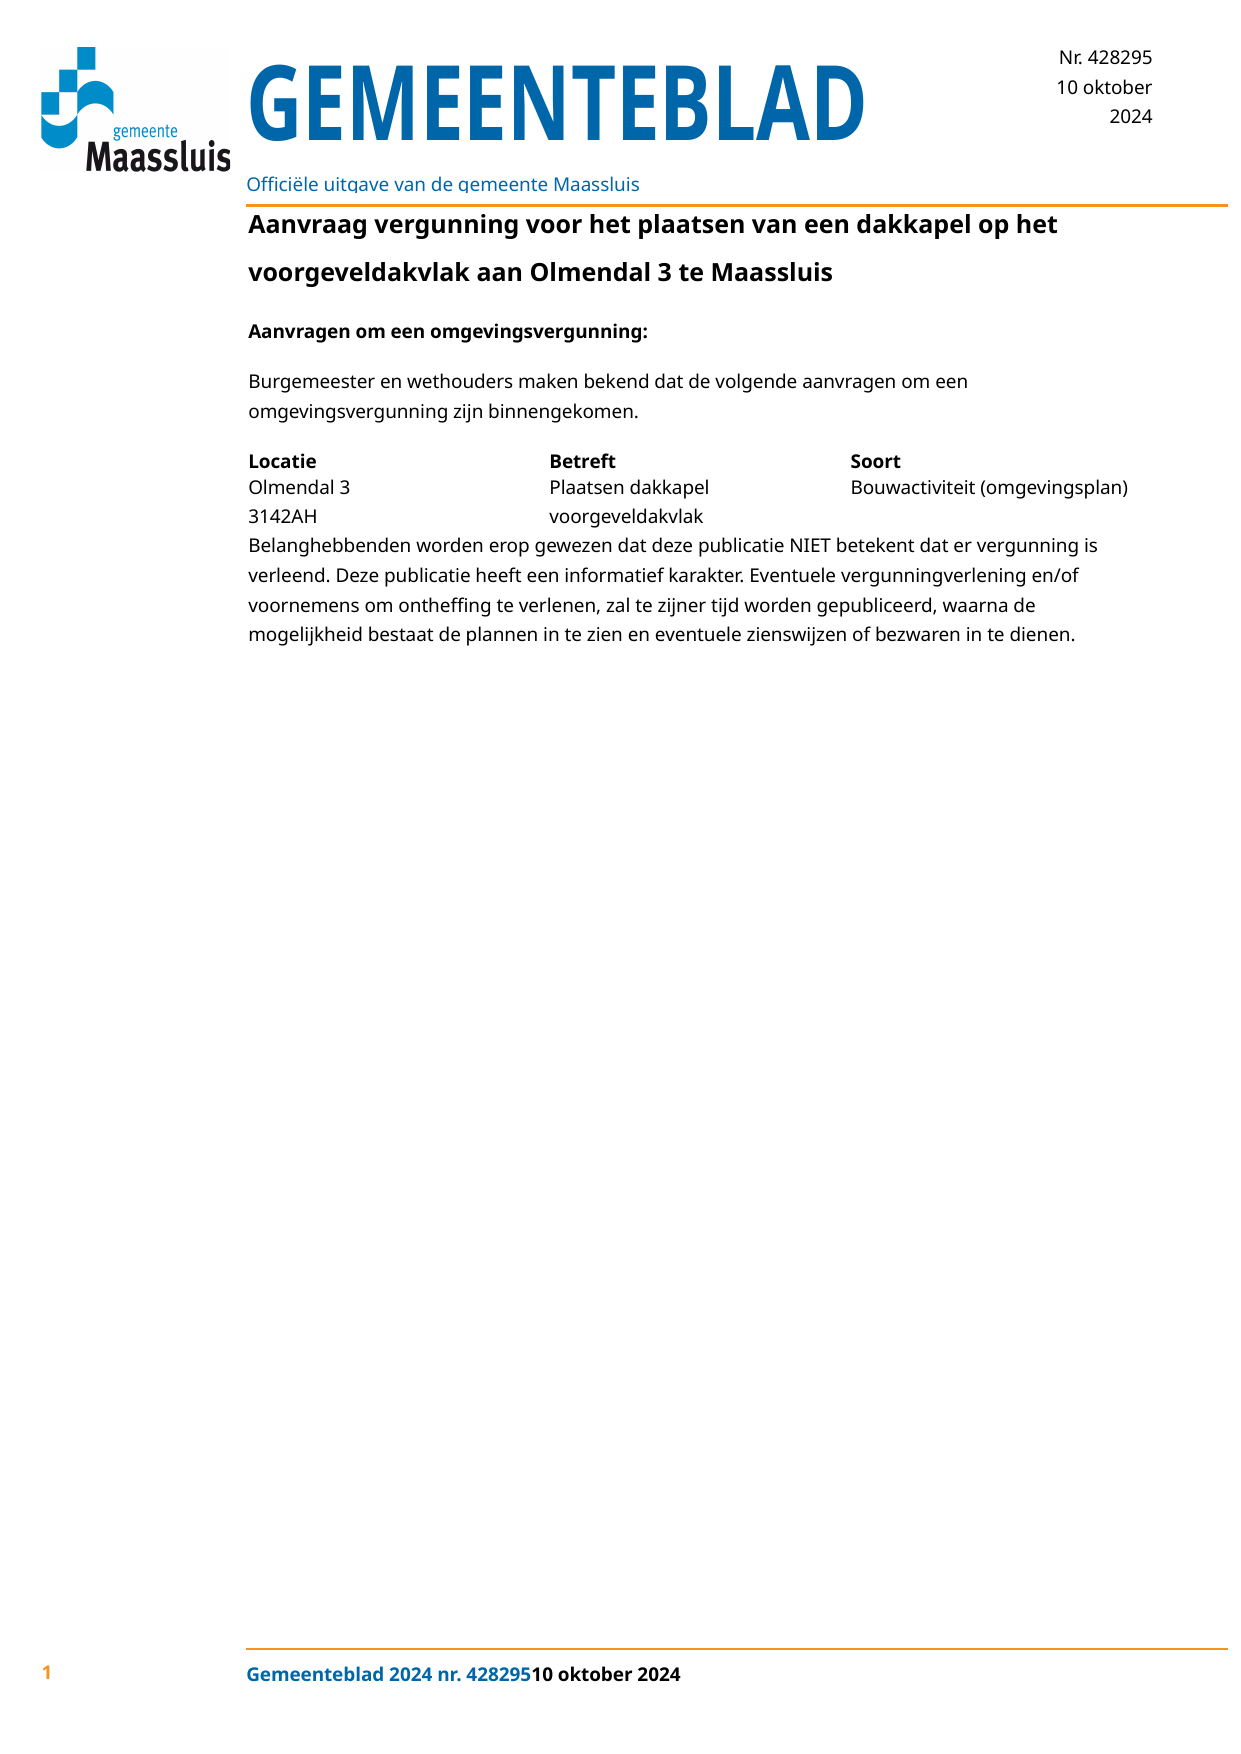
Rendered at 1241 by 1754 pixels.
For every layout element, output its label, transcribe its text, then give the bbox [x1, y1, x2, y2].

text Belanghebbenden worden erop gewezen dat deze publicatie NIET betekent dat er vergunning is verleend. Deze publicatie heeft een informatief karakter. Eventuele vergunningverlening en/of voornemens om ontheffing te verlenen, zal te zijner tijd worden gepubliceerd, waarna de mogelijkheid bestaat de plannen in te zien en eventuele zienswijzen of bezwaren in te dienen. [248, 533, 1152, 647]
table_cell Bouwactiviteit (omgevingsplan) [850, 474, 1152, 529]
text Aanvraag vergunning voor het plaatsen van een dakkapel op het voorgeveldakvlak aan Olmendal 3 te Maassluis [248, 207, 1152, 288]
picture [41, 47, 77, 92]
table_header Betreft [549, 449, 850, 474]
table_header Locatie [248, 449, 549, 474]
text Burgemeester en wethouders maken bekend dat de volgende aanvragen om een omgevingsvergunning zijn binnengekomen. [248, 368, 1152, 424]
picture [41, 47, 231, 172]
table_header Soort [850, 449, 1152, 474]
text Aanvragen om een omgevingsvergunning: [248, 318, 1152, 344]
table_cell Olmendal 3 3142AH [248, 474, 549, 529]
table_cell Plaatsen dakkapel voorgeveldakvlak [549, 474, 850, 529]
